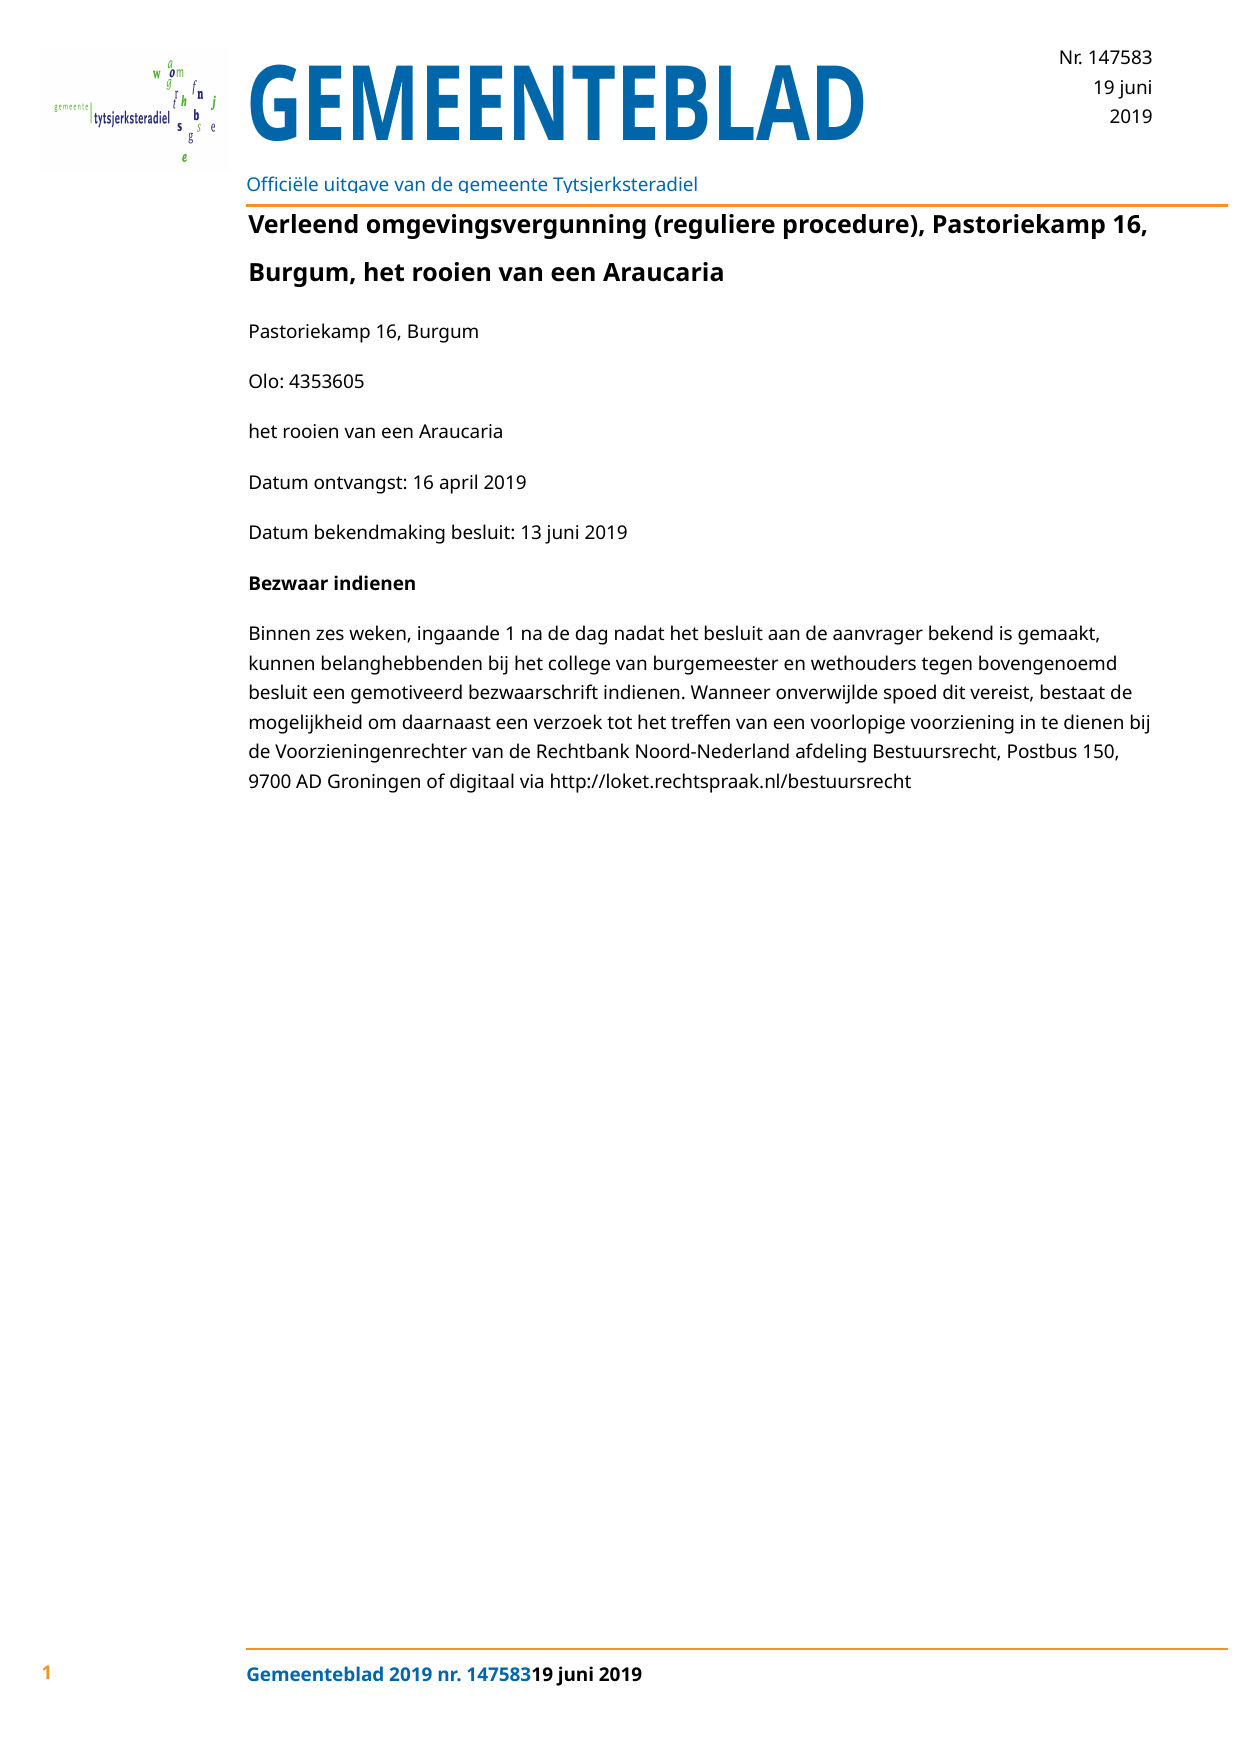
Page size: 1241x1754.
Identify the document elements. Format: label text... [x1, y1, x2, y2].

text Datum ontvangst: 16 april 2019 [248, 469, 1152, 495]
text het rooien van een Araucaria [248, 419, 1152, 444]
text Datum bekendmaking besluit: 13 juni 2019 [248, 519, 1152, 545]
text Binnen zes weken, ingaande 1 na de dag nadat het besluit aan de aanvrager bekend is gemaakt, kunnen belanghebbenden bij het college van burgemeester en wethouders tegen bovengenoemd besluit een gemotiveerd bezwaarschrift indienen. Wanneer onverwijlde spoed dit vereist, bestaat de mogelijkheid om daarnaast een verzoek tot het treffen van een voorlopige voorziening in te dienen bij de Voorzieningenrechter van de Rechtbank Noord-Nederland afdeling Bestuursrecht, Postbus 150, 9700 AD Groningen of digitaal via http://loket.rechtspraak.nl/bestuursrecht [248, 620, 1152, 794]
text Bezwaar indienen [248, 570, 1152, 596]
text Verleend omgevingsvergunning (reguliere procedure), Pastoriekamp 16, Burgum, het rooien van een Araucaria [248, 207, 1152, 288]
picture [41, 47, 231, 172]
text Olo: 4353605 [248, 368, 1152, 394]
text Pastoriekamp 16, Burgum [248, 318, 1152, 344]
